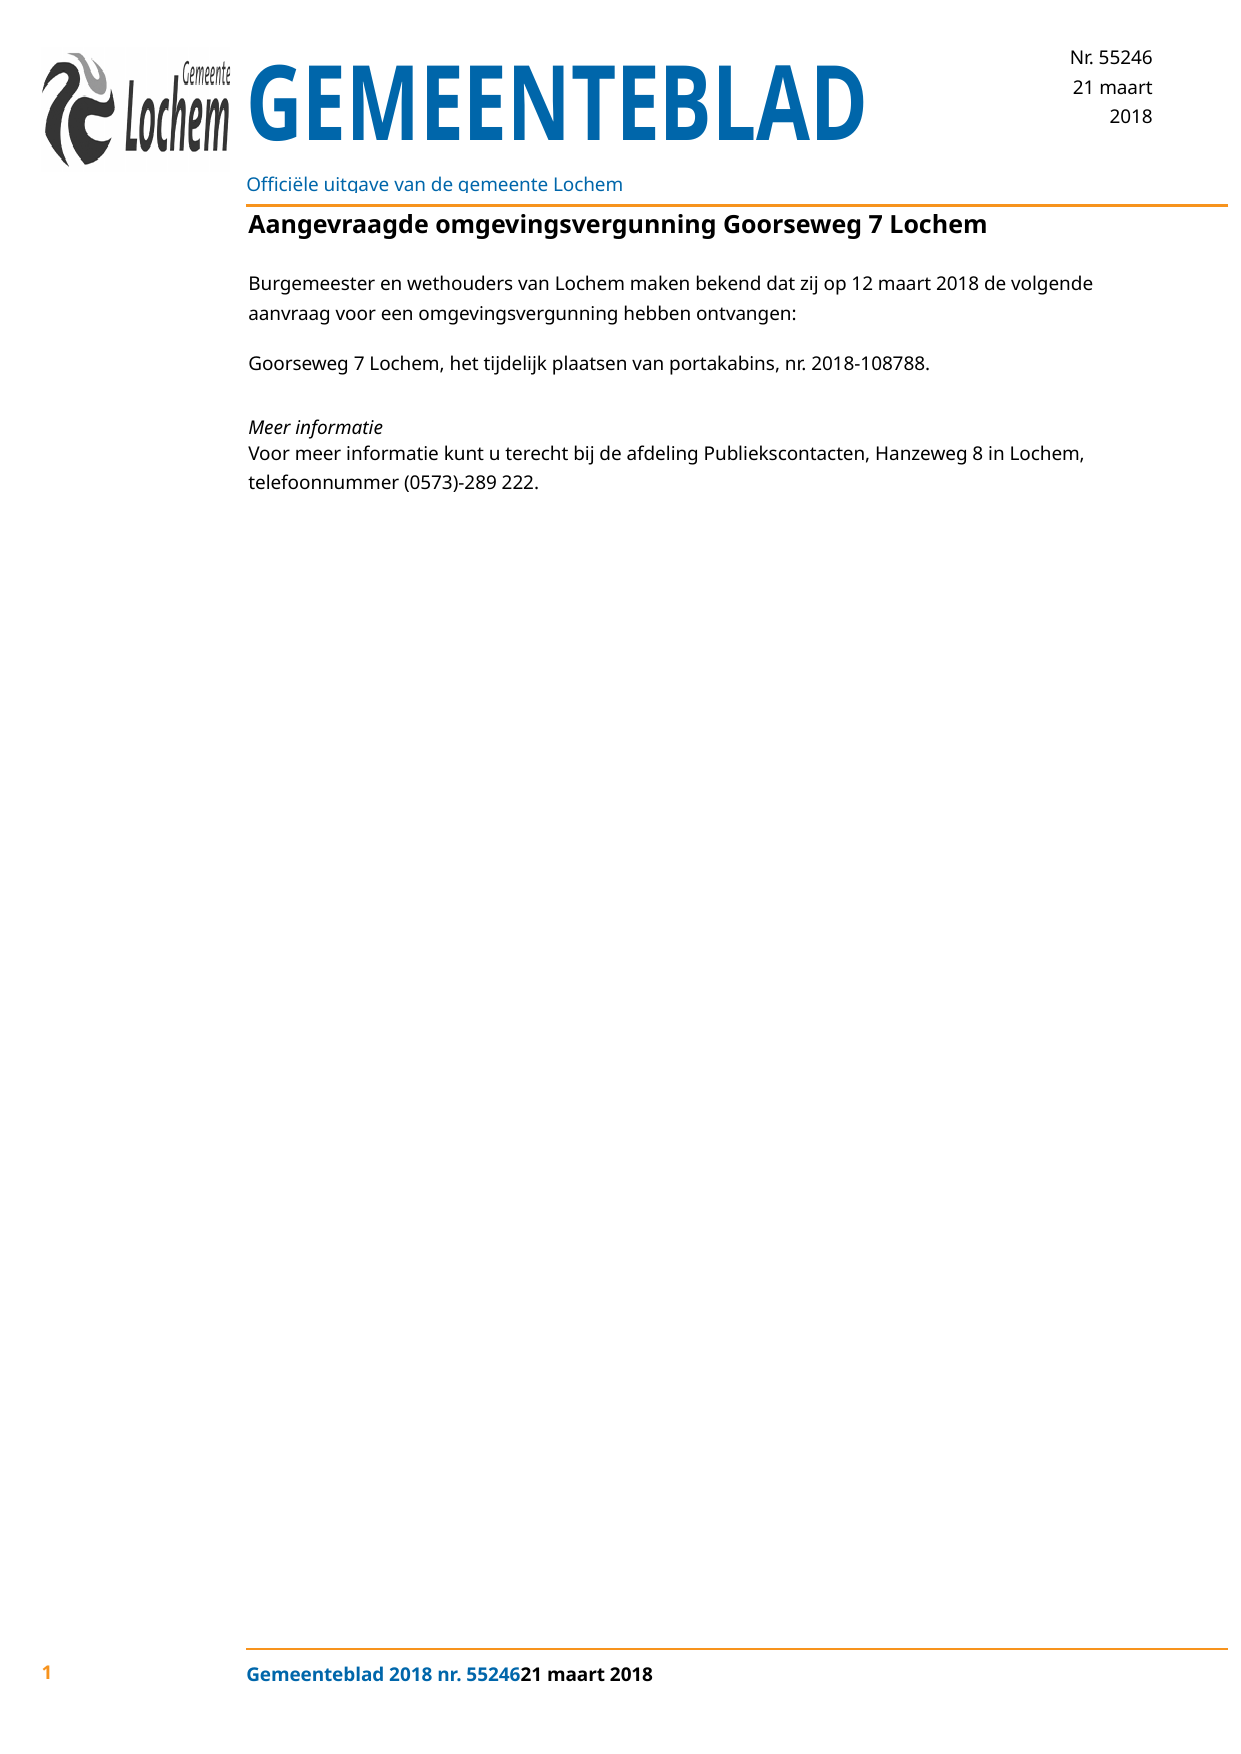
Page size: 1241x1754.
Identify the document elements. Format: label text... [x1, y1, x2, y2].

text Meer informatie [248, 414, 1152, 440]
picture [41, 47, 231, 172]
text Burgemeester en wethouders van Lochem maken bekend dat zij op 12 maart 2018 de volgende aanvraag voor een omgevingsvergunning hebben ontvangen: [248, 270, 1152, 326]
text Goorseweg 7 Lochem, het tijdelijk plaatsen van portakabins, nr. 2018-108788. [248, 350, 1152, 376]
text Aangevraagde omgevingsvergunning Goorseweg 7 Lochem [248, 207, 1152, 241]
text Voor meer informatie kunt u terecht bij de afdeling Publiekscontacten, Hanzeweg 8 in Lochem, telefoonnummer (0573)-289 222. [248, 440, 1152, 495]
